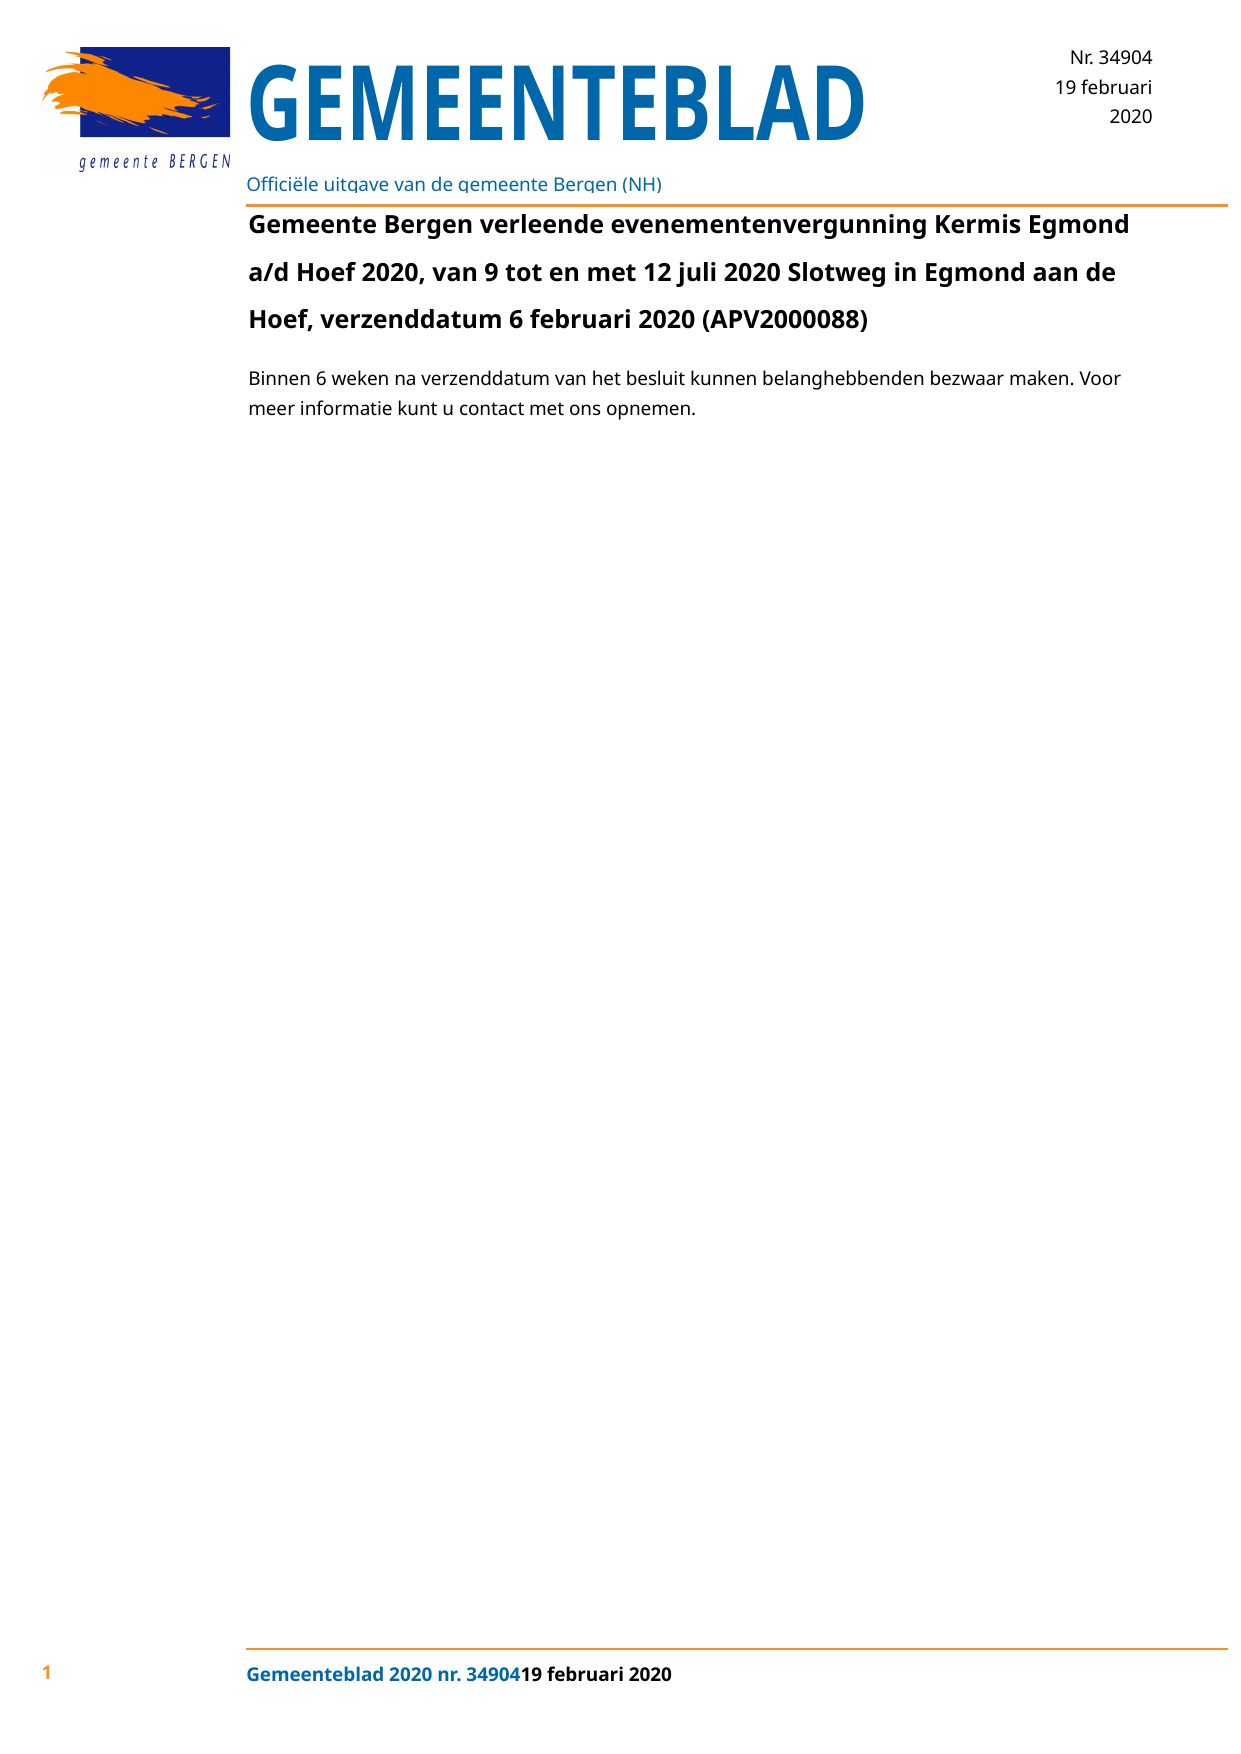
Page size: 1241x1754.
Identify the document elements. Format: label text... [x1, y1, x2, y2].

picture [41, 47, 231, 172]
text Binnen 6 weken na verzenddatum van het besluit kunnen belanghebbenden bezwaar maken. Voor meer informatie kunt u contact met ons opnemen. [248, 366, 1152, 421]
text Gemeente Bergen verleende evenementenvergunning Kermis Egmond a/d Hoef 2020, van 9 tot en met 12 juli 2020 Slotweg in Egmond aan de Hoef, verzenddatum 6 februari 2020 (APV2000088) [248, 207, 1152, 336]
